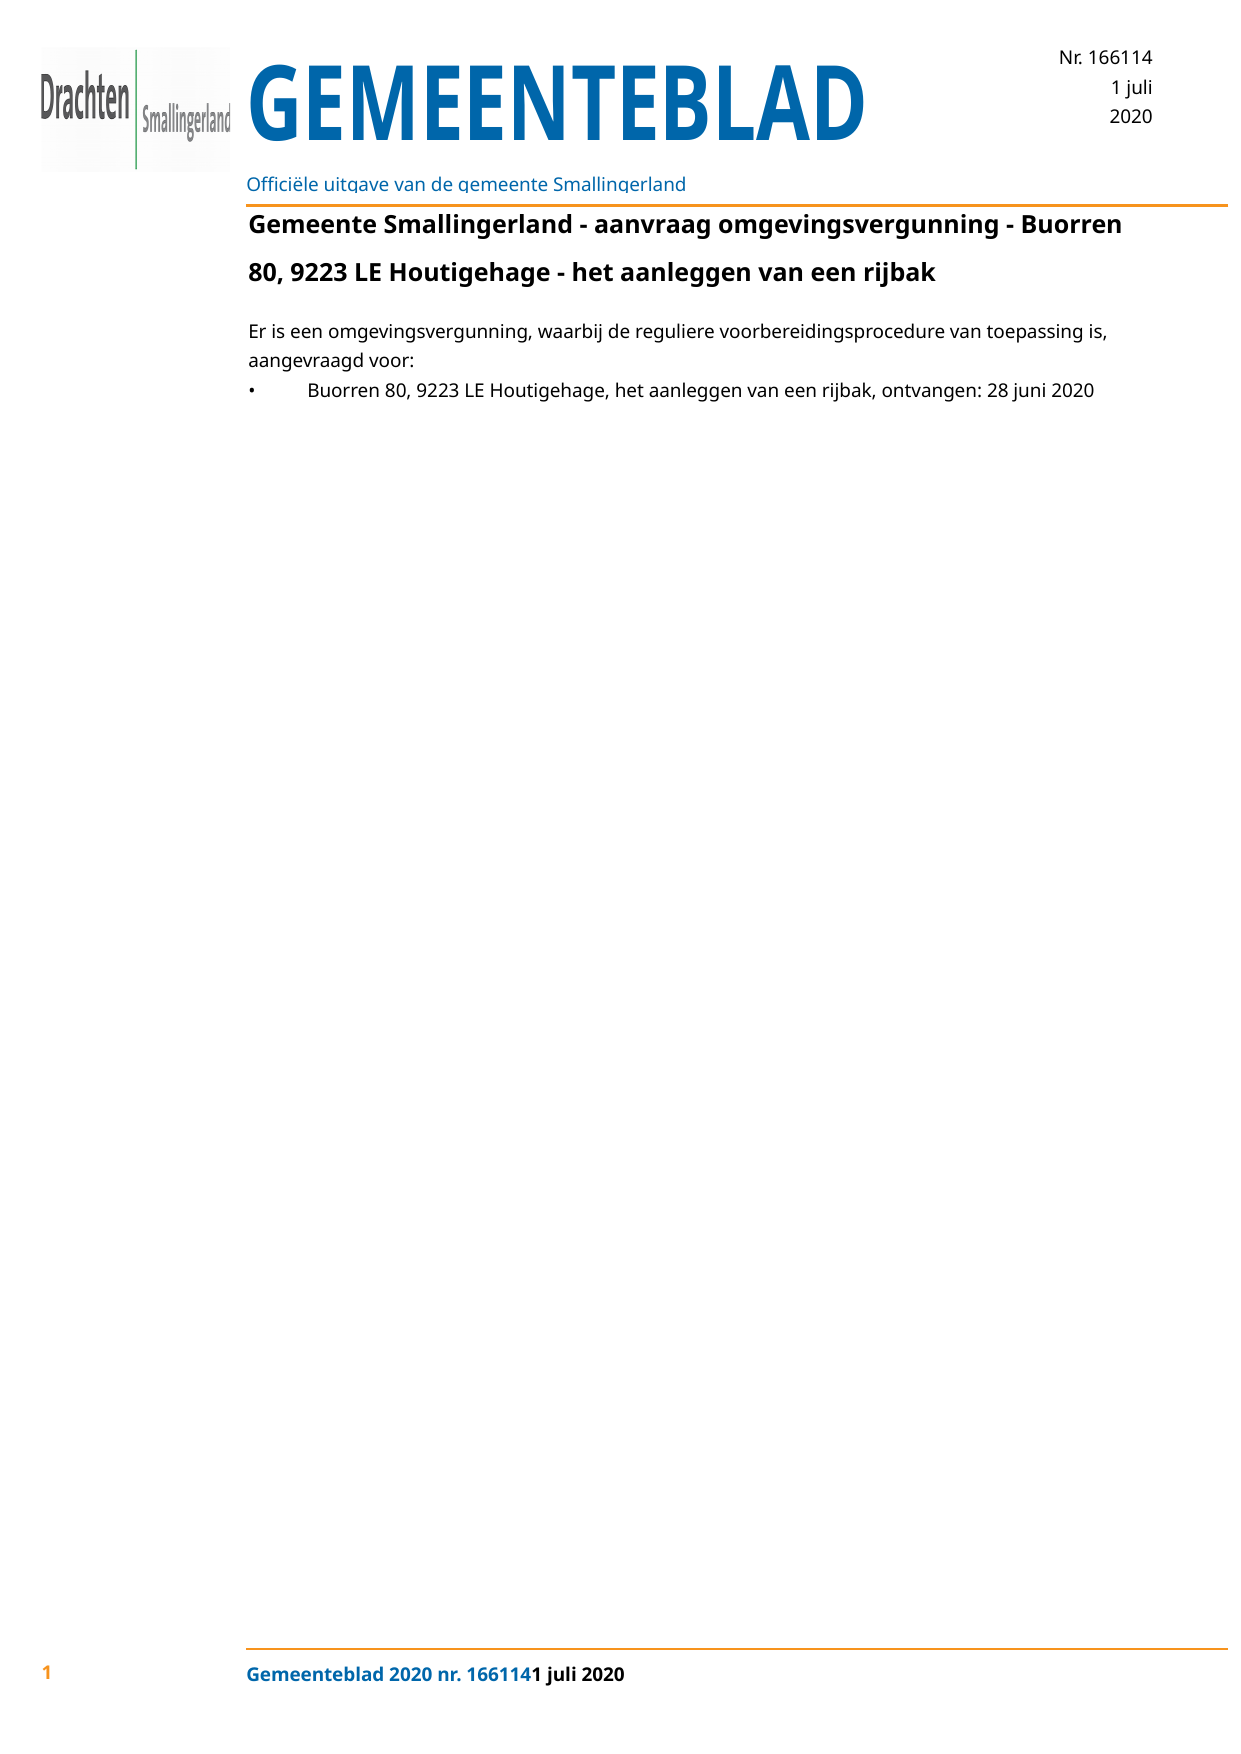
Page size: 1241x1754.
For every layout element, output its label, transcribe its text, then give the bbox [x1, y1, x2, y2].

list Buorren 80, 9223 LE Houtigehage, het aanleggen van een rijbak, ontvangen: 28 juni 2020 [248, 377, 1152, 403]
text Er is een omgevingsvergunning, waarbij de reguliere voorbereidingsprocedure van toepassing is, aangevraagd voor: [248, 318, 1152, 373]
picture [41, 47, 231, 172]
text Gemeente Smallingerland - aanvraag omgevingsvergunning - Buorren 80, 9223 LE Houtigehage - het aanleggen van een rijbak [248, 207, 1152, 288]
